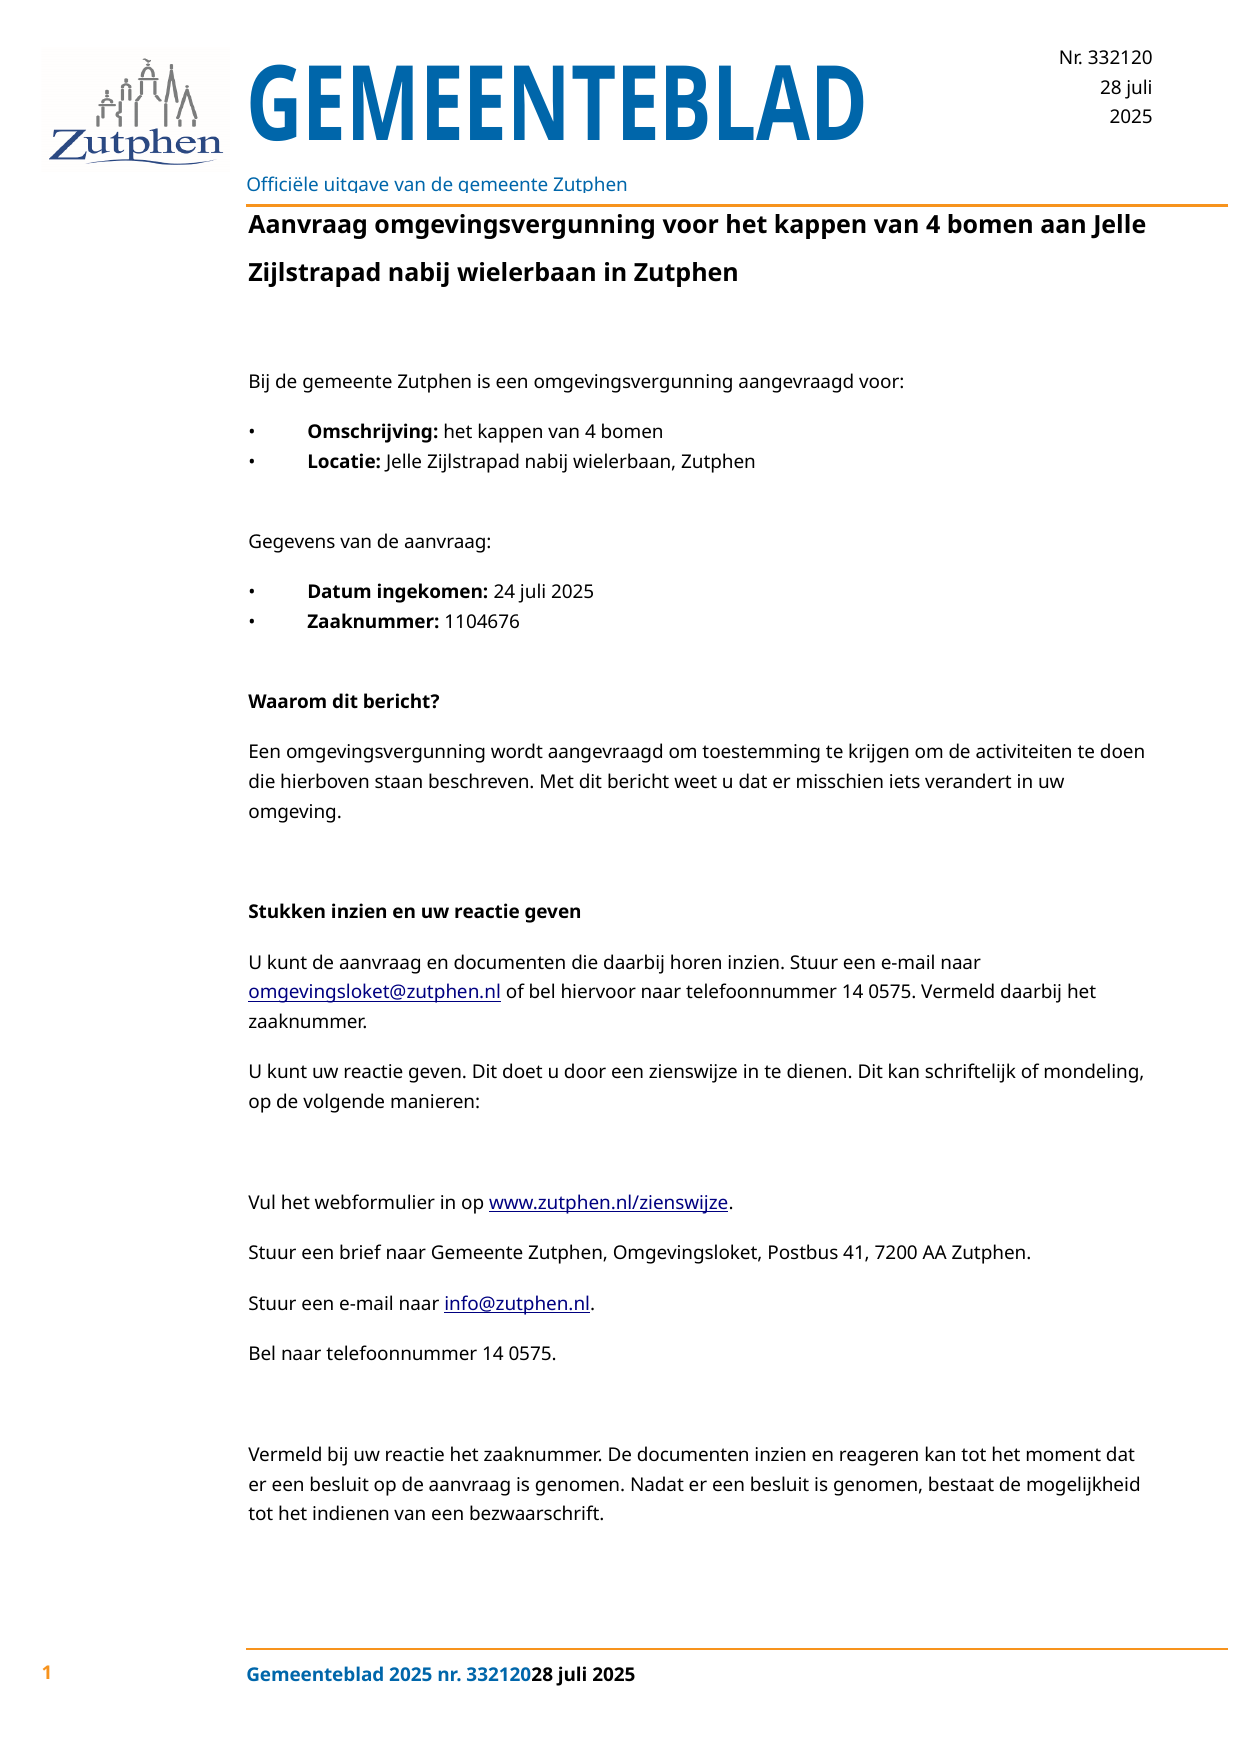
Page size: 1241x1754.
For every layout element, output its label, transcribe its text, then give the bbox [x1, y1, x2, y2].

list Zaaknummer: 1104676 [248, 608, 1152, 634]
text Een omgevingsvergunning wordt aangevraagd om toestemming te krijgen om de activiteiten te doen die hierboven staan beschreven. Met dit bericht weet u dat er misschien iets verandert in uw omgeving. [248, 739, 1152, 824]
text U kunt uw reactie geven. Dit doet u door een zienswijze in te dienen. Dit kan schriftelijk of mondeling, op de volgende manieren: [248, 1059, 1152, 1114]
list Omschrijving: het kappen van 4 bomen [248, 419, 1152, 444]
text Waarom dit bericht? [248, 688, 1152, 714]
list Locatie: Jelle Zijlstrapad nabij wielerbaan, Zutphen [248, 448, 1152, 474]
text Aanvraag omgevingsvergunning voor het kappen van 4 bomen aan Jelle Zijlstrapad nabij wielerbaan in Zutphen [248, 207, 1152, 288]
text Gegevens van de aanvraag: [248, 528, 1152, 554]
picture [41, 47, 231, 172]
list Datum ingekomen: 24 juli 2025 [248, 579, 1152, 604]
text Stukken inzien en uw reactie geven [248, 899, 1152, 924]
text U kunt de aanvraag en documenten die daarbij horen inzien. Stuur een e-mail naar omgevingsloket@zutphen.nl of bel hiervoor naar telefoonnummer 14 0575. Vermeld daarbij het zaaknummer. [248, 949, 1152, 1034]
text Bel naar telefoonnummer 14 0575. [248, 1340, 1152, 1366]
text Bij de gemeente Zutphen is een omgevingsvergunning aangevraagd voor: [248, 368, 1152, 394]
text Stuur een e-mail naar info@zutphen.nl. [248, 1290, 1152, 1316]
text Vermeld bij uw reactie het zaaknummer. De documenten inzien en reageren kan tot het moment dat er een besluit op de aanvraag is genomen. Nadat er een besluit is genomen, bestaat de mogelijkheid tot het indienen van een bezwaarschrift. [248, 1441, 1152, 1526]
text Stuur een brief naar Gemeente Zutphen, Omgevingsloket, Postbus 41, 7200 AA Zutphen. [248, 1239, 1152, 1265]
text Vul het webformulier in op www.zutphen.nl/zienswijze. [248, 1189, 1152, 1215]
